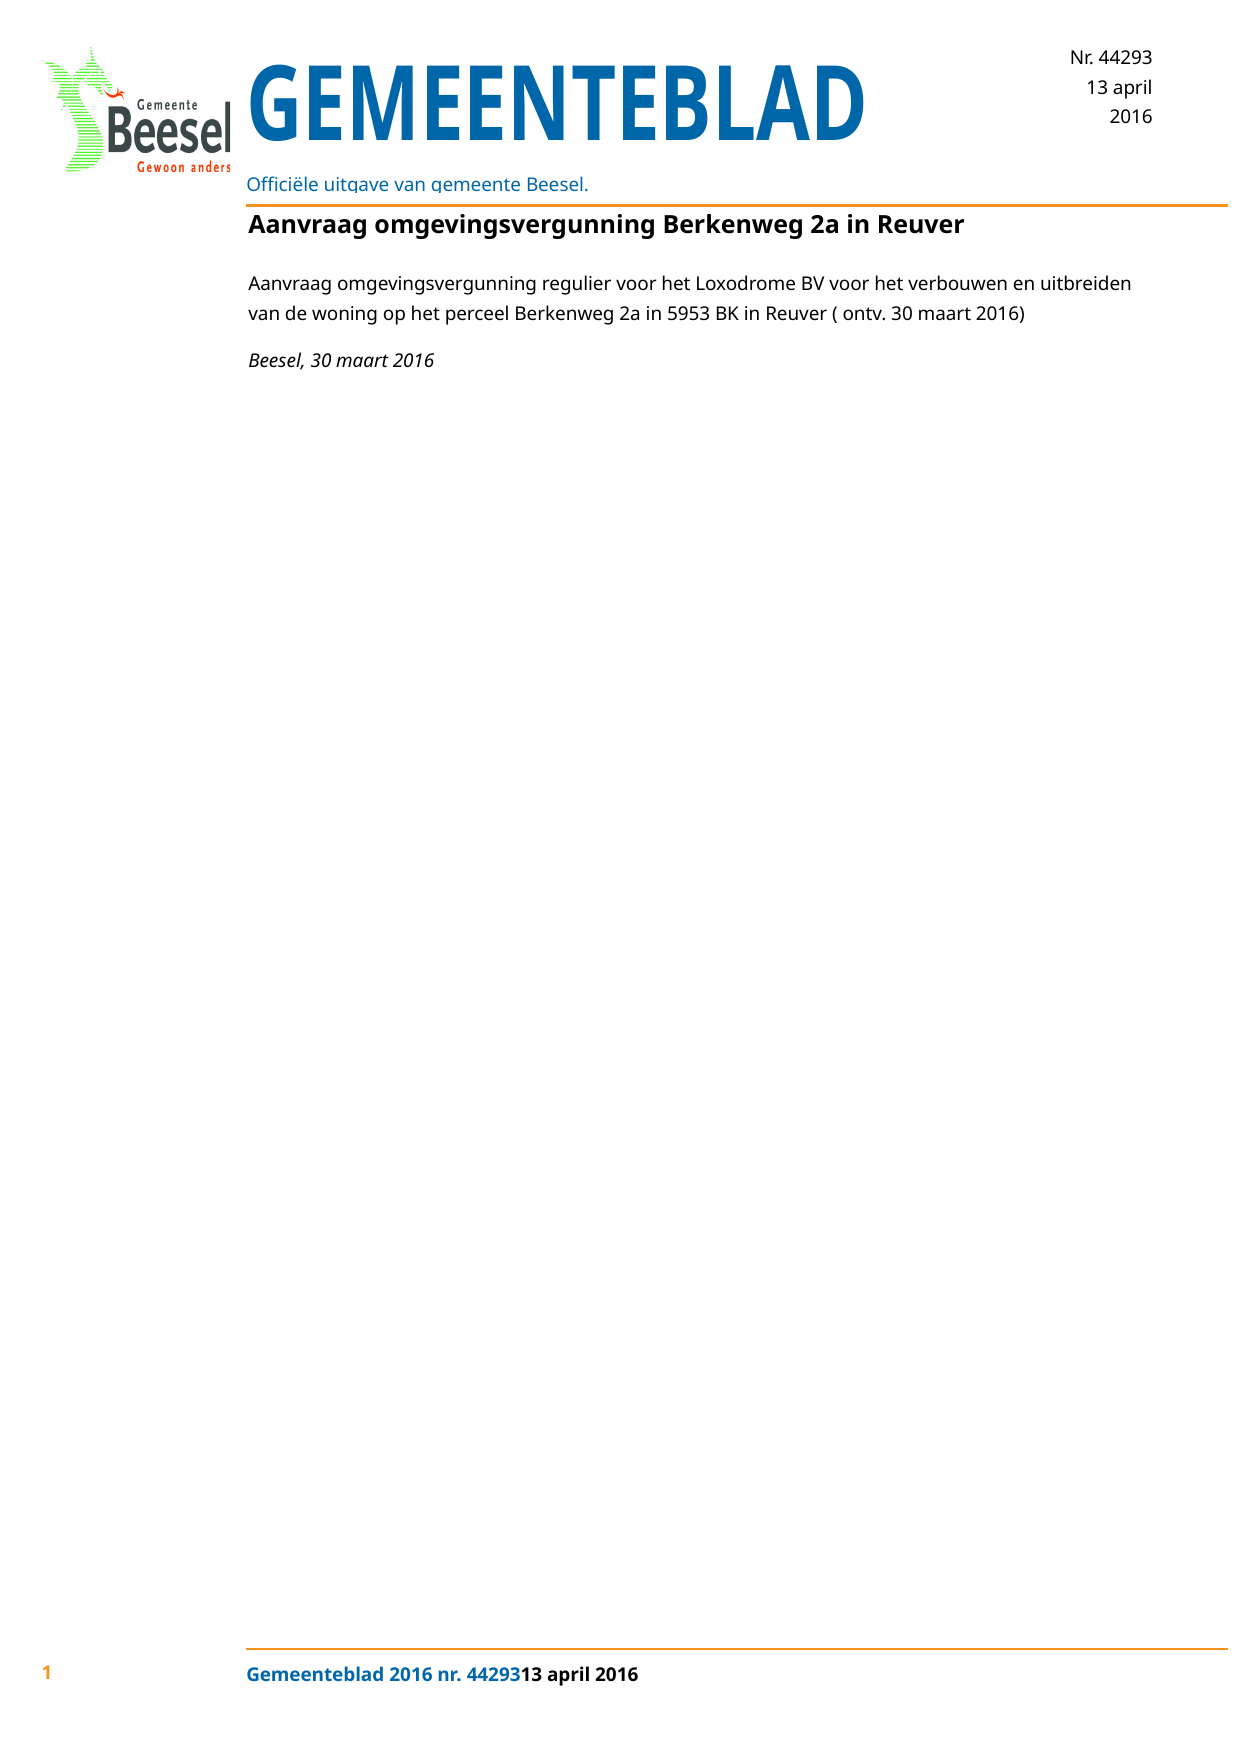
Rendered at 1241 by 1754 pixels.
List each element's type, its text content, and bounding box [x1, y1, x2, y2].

text Aanvraag omgevingsvergunning Berkenweg 2a in Reuver [248, 207, 1152, 241]
text Aanvraag omgevingsvergunning regulier voor het Loxodrome BV voor het verbouwen en uitbreiden van de woning op het perceel Berkenweg 2a in 5953 BK in Reuver ( ontv. 30 maart 2016) [248, 270, 1152, 326]
picture [41, 47, 231, 172]
text Beesel, 30 maart 2016 [248, 348, 1152, 373]
